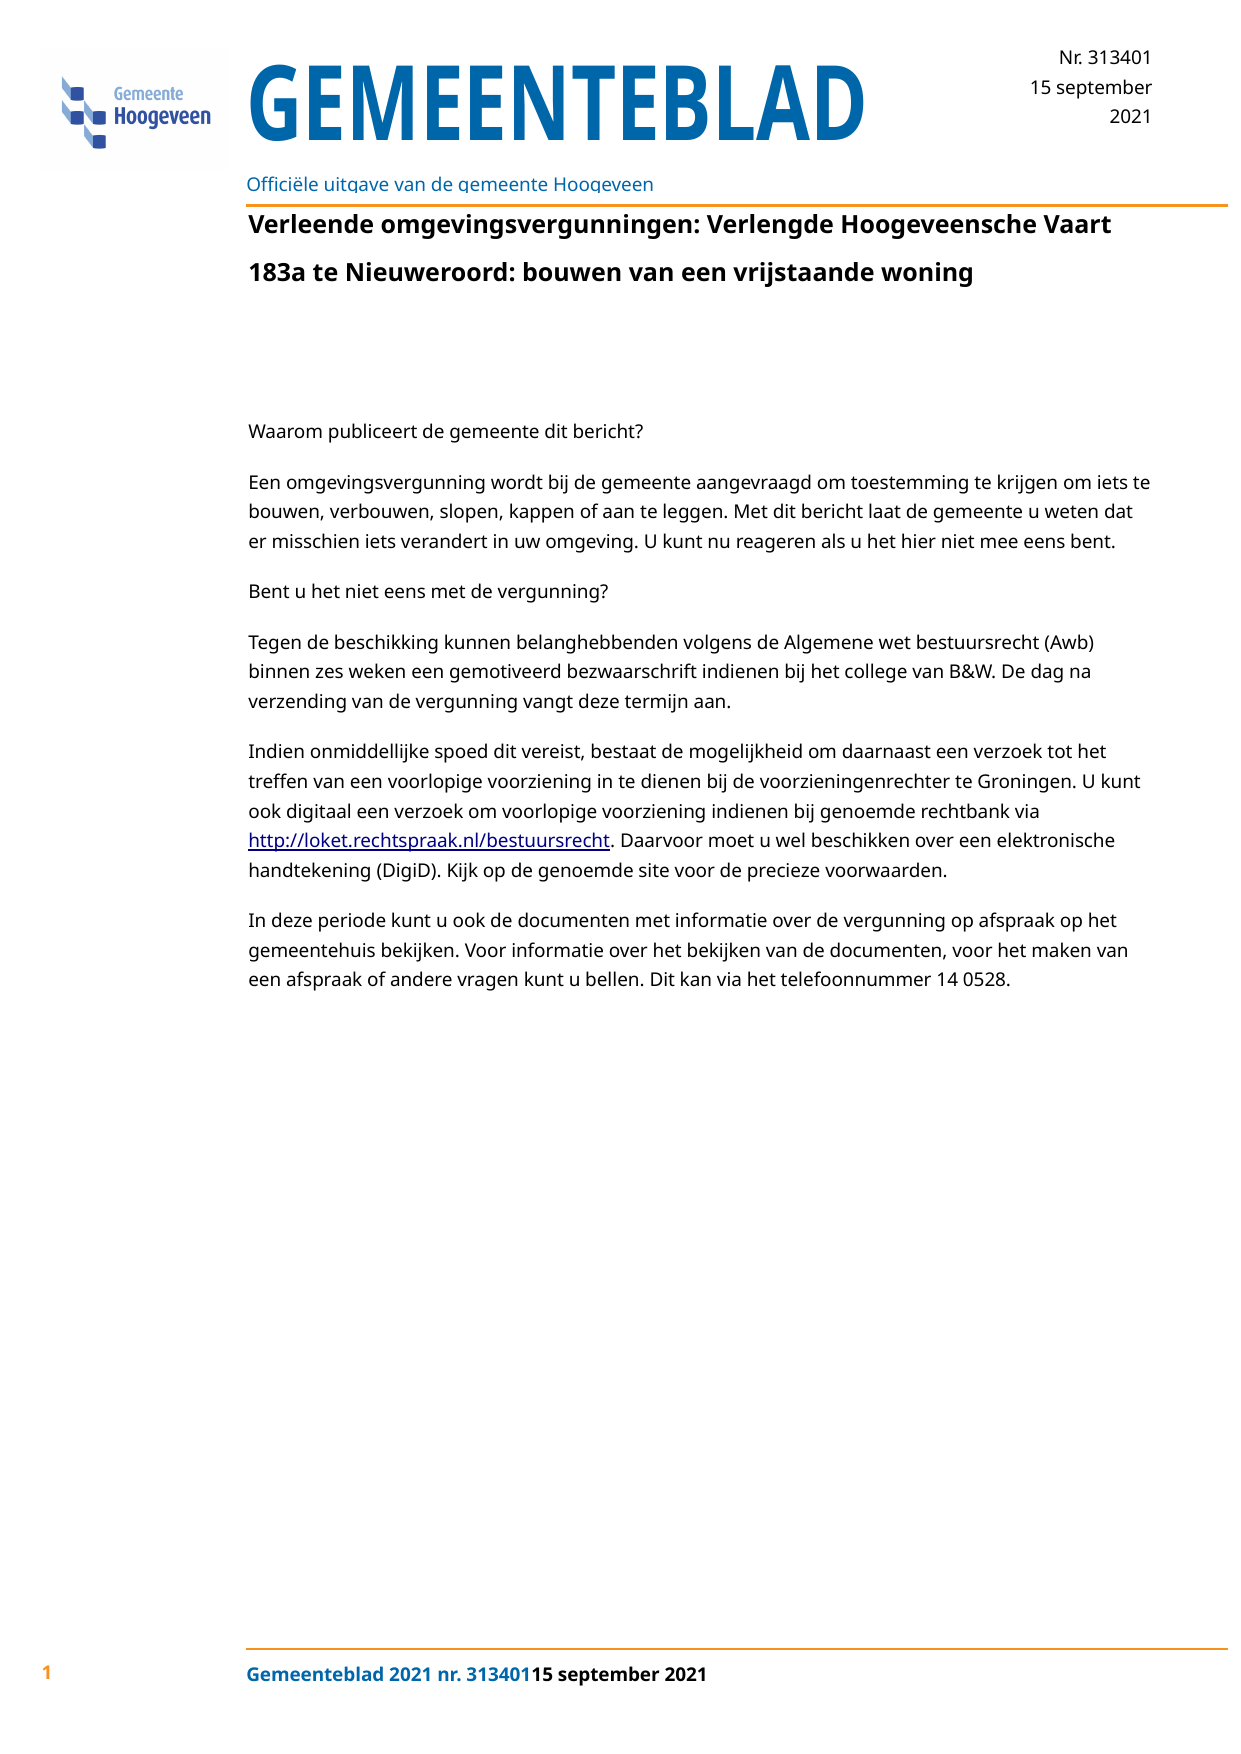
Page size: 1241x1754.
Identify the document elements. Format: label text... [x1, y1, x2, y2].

text Indien onmiddellijke spoed dit vereist, bestaat de mogelijkheid om daarnaast een verzoek tot het treffen van een voorlopige voorziening in te dienen bij de voorzieningenrechter te Groningen. U kunt ook digitaal een verzoek om voorlopige voorziening indienen bij genoemde rechtbank via http://loket.rechtspraak.nl/bestuursrecht. Daarvoor moet u wel beschikken over een elektronische handtekening (DigiD). Kijk op de genoemde site voor de precieze voorwaarden. [248, 739, 1152, 883]
text Tegen de beschikking kunnen belanghebbenden volgens de Algemene wet bestuursrecht (Awb) binnen zes weken een gemotiveerd bezwaarschrift indienen bij het college van B&W. De dag na verzending van de vergunning vangt deze termijn aan. [248, 629, 1152, 714]
text Verleende omgevingsvergunningen: Verlengde Hoogeveensche Vaart 183a te Nieuweroord: bouwen van een vrijstaande woning [248, 207, 1152, 288]
text In deze periode kunt u ook de documenten met informatie over de vergunning op afspraak op het gemeentehuis bekijken. Voor informatie over het bekijken van de documenten, voor het maken van een afspraak of andere vragen kunt u bellen. Dit kan via het telefoonnummer 14 0528. [248, 907, 1152, 992]
text Bent u het niet eens met de vergunning? [248, 579, 1152, 604]
text Waarom publiceert de gemeente dit bericht? [248, 419, 1152, 444]
text Een omgevingsvergunning wordt bij de gemeente aangevraagd om toestemming te krijgen om iets te bouwen, verbouwen, slopen, kappen of aan te leggen. Met dit bericht laat de gemeente u weten dat er misschien iets verandert in uw omgeving. U kunt nu reageren als u het hier niet mee eens bent. [248, 469, 1152, 554]
picture [41, 47, 231, 172]
